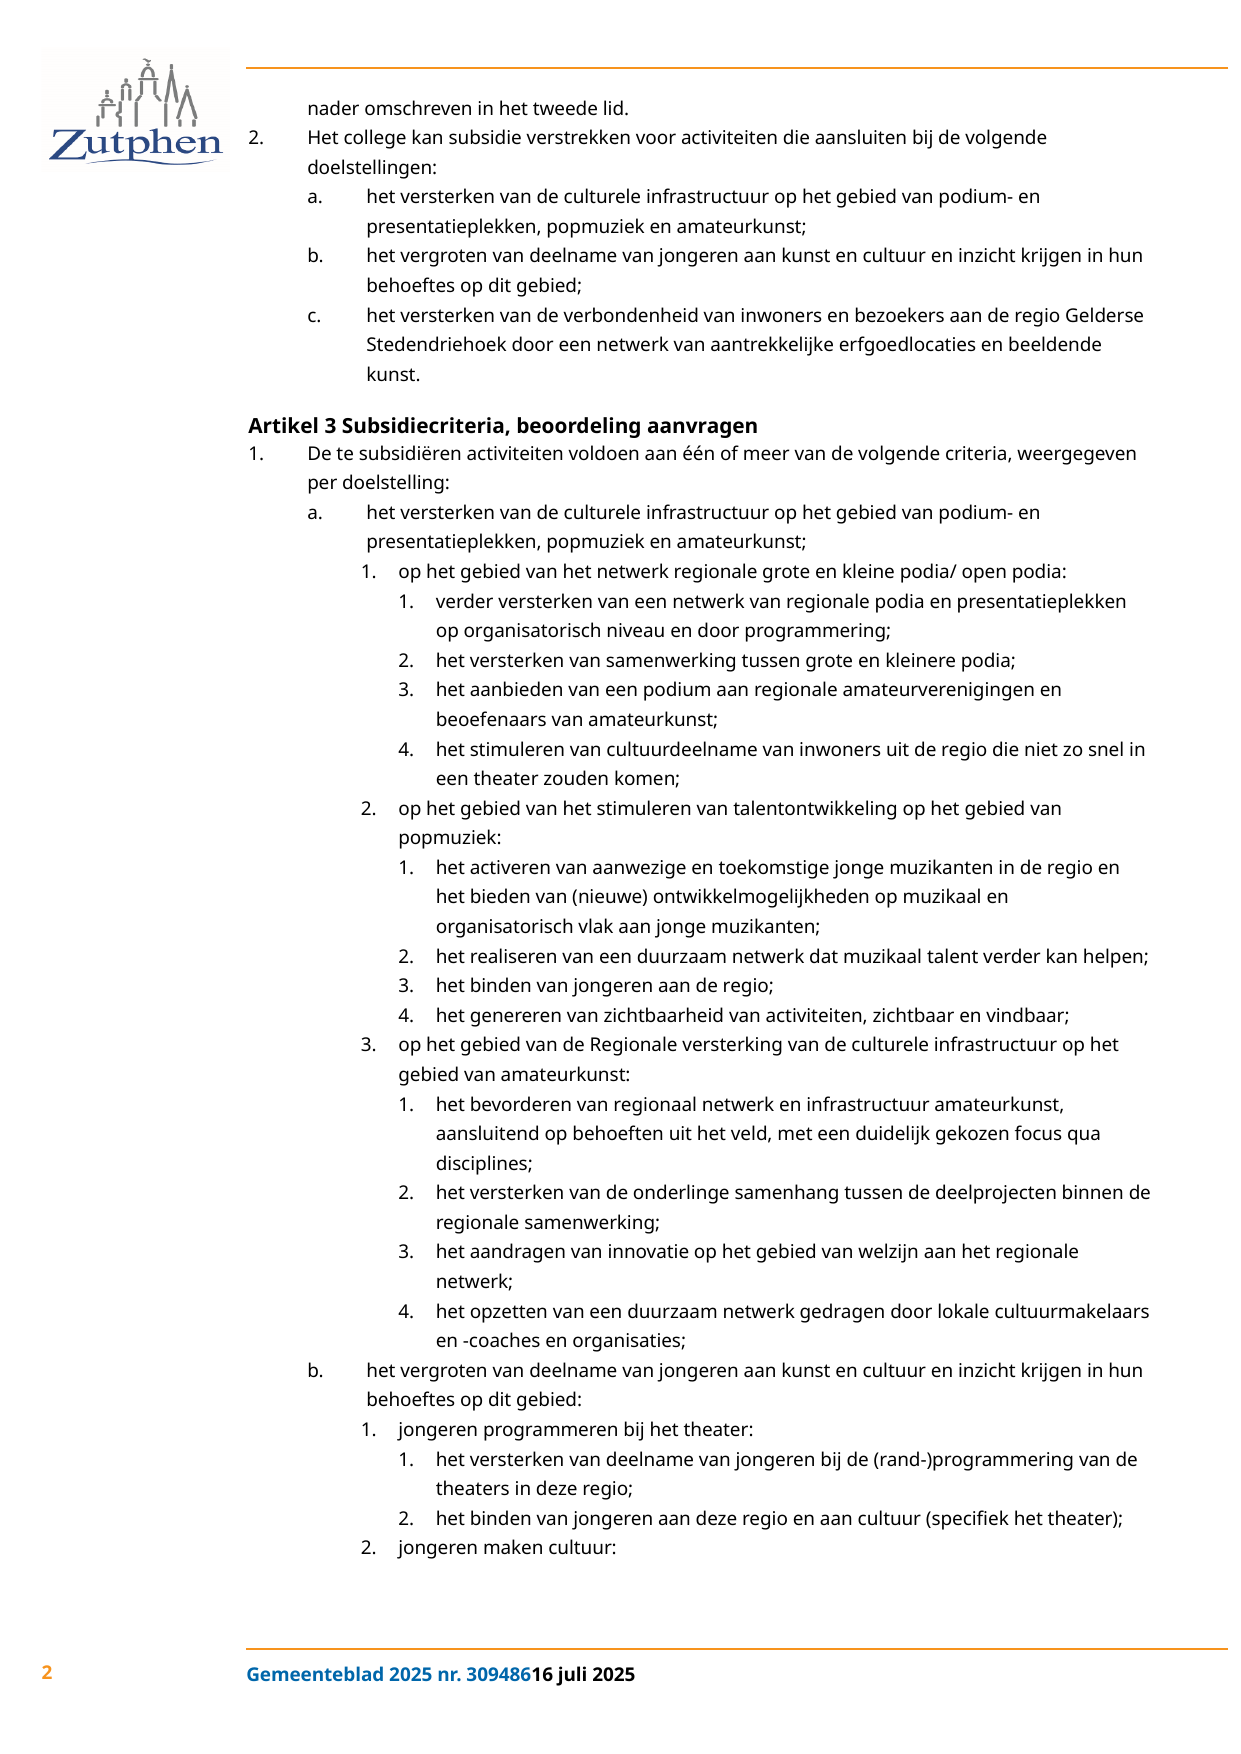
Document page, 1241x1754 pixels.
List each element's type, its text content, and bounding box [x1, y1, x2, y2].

list het vergroten van deelname van jongeren aan kunst en cultuur en inzicht krijgen in hun behoeftes op dit gebied; [307, 243, 1152, 298]
list het versterken van de culturele infrastructuur op het gebied van podium- en presentatieplekken, popmuziek en amateurkunst; [307, 499, 1152, 554]
list het bevorderen van regionaal netwerk en infrastructuur amateurkunst, aansluitend op behoeften uit het veld, met een duidelijk gekozen focus qua disciplines; [398, 1091, 1152, 1176]
list het versterken van de culturele infrastructuur op het gebied van podium- en presentatieplekken, popmuziek en amateurkunst; [307, 183, 1152, 239]
list het activeren van aanwezige en toekomstige jonge muzikanten in de regio en het bieden van (nieuwe) ontwikkelmogelijkheden op muzikaal en organisatorisch vlak aan jonge muzikanten; [398, 854, 1152, 939]
list het vergroten van deelname van jongeren aan kunst en cultuur en inzicht krijgen in hun behoeftes op dit gebied: [307, 1357, 1152, 1412]
list De te subsidiëren activiteiten voldoen aan één of meer van de volgende criteria, weergegeven per doelstelling: [248, 440, 1152, 495]
list het versterken van de verbondenheid van inwoners en bezoekers aan de regio Gelderse Stedendriehoek door een netwerk van aantrekkelijke erfgoedlocaties en beeldende kunst. [307, 302, 1152, 387]
list jongeren maken cultuur: [361, 1534, 1152, 1560]
list het stimuleren van cultuurdeelname van inwoners uit de regio die niet zo snel in een theater zouden komen; [398, 736, 1152, 791]
list jongeren programmeren bij het theater: [361, 1416, 1152, 1442]
list het versterken van samenwerking tussen grote en kleinere podia; [398, 647, 1152, 673]
text Artikel 3 Subsidiecriteria, beoordeling aanvragen [248, 411, 1152, 440]
list op het gebied van de Regionale versterking van de culturele infrastructuur op het gebied van amateurkunst: [361, 1032, 1152, 1087]
list verder versterken van een netwerk van regionale podia en presentatieplekken op organisatorisch niveau en door programmering; [398, 588, 1152, 643]
list op het gebied van het netwerk regionale grote en kleine podia/ open podia: [361, 558, 1152, 584]
list het binden van jongeren aan de regio; [398, 972, 1152, 998]
list het realiseren van een duurzaam netwerk dat muzikaal talent verder kan helpen; [398, 943, 1152, 968]
list het opzetten van een duurzaam netwerk gedragen door lokale cultuurmakelaars en -coaches en organisaties; [398, 1298, 1152, 1353]
list het aandragen van innovatie op het gebied van welzijn aan het regionale netwerk; [398, 1239, 1152, 1294]
picture [41, 47, 231, 172]
list het binden van jongeren aan deze regio en aan cultuur (specifiek het theater); [398, 1505, 1152, 1531]
list nader omschreven in het tweede lid. [248, 95, 1152, 121]
list het aanbieden van een podium aan regionale amateurverenigingen en beoefenaars van amateurkunst; [398, 677, 1152, 732]
list het versterken van de onderlinge samenhang tussen de deelprojecten binnen de regionale samenwerking; [398, 1179, 1152, 1235]
list het genereren van zichtbaarheid van activiteiten, zichtbaar en vindbaar; [398, 1002, 1152, 1028]
list Het college kan subsidie verstrekken voor activiteiten die aansluiten bij de volgende doelstellingen: [248, 124, 1152, 180]
list op het gebied van het stimuleren van talentontwikkeling op het gebied van popmuziek: [361, 795, 1152, 850]
list het versterken van deelname van jongeren bij de (rand-)programmering van de theaters in deze regio; [398, 1446, 1152, 1501]
